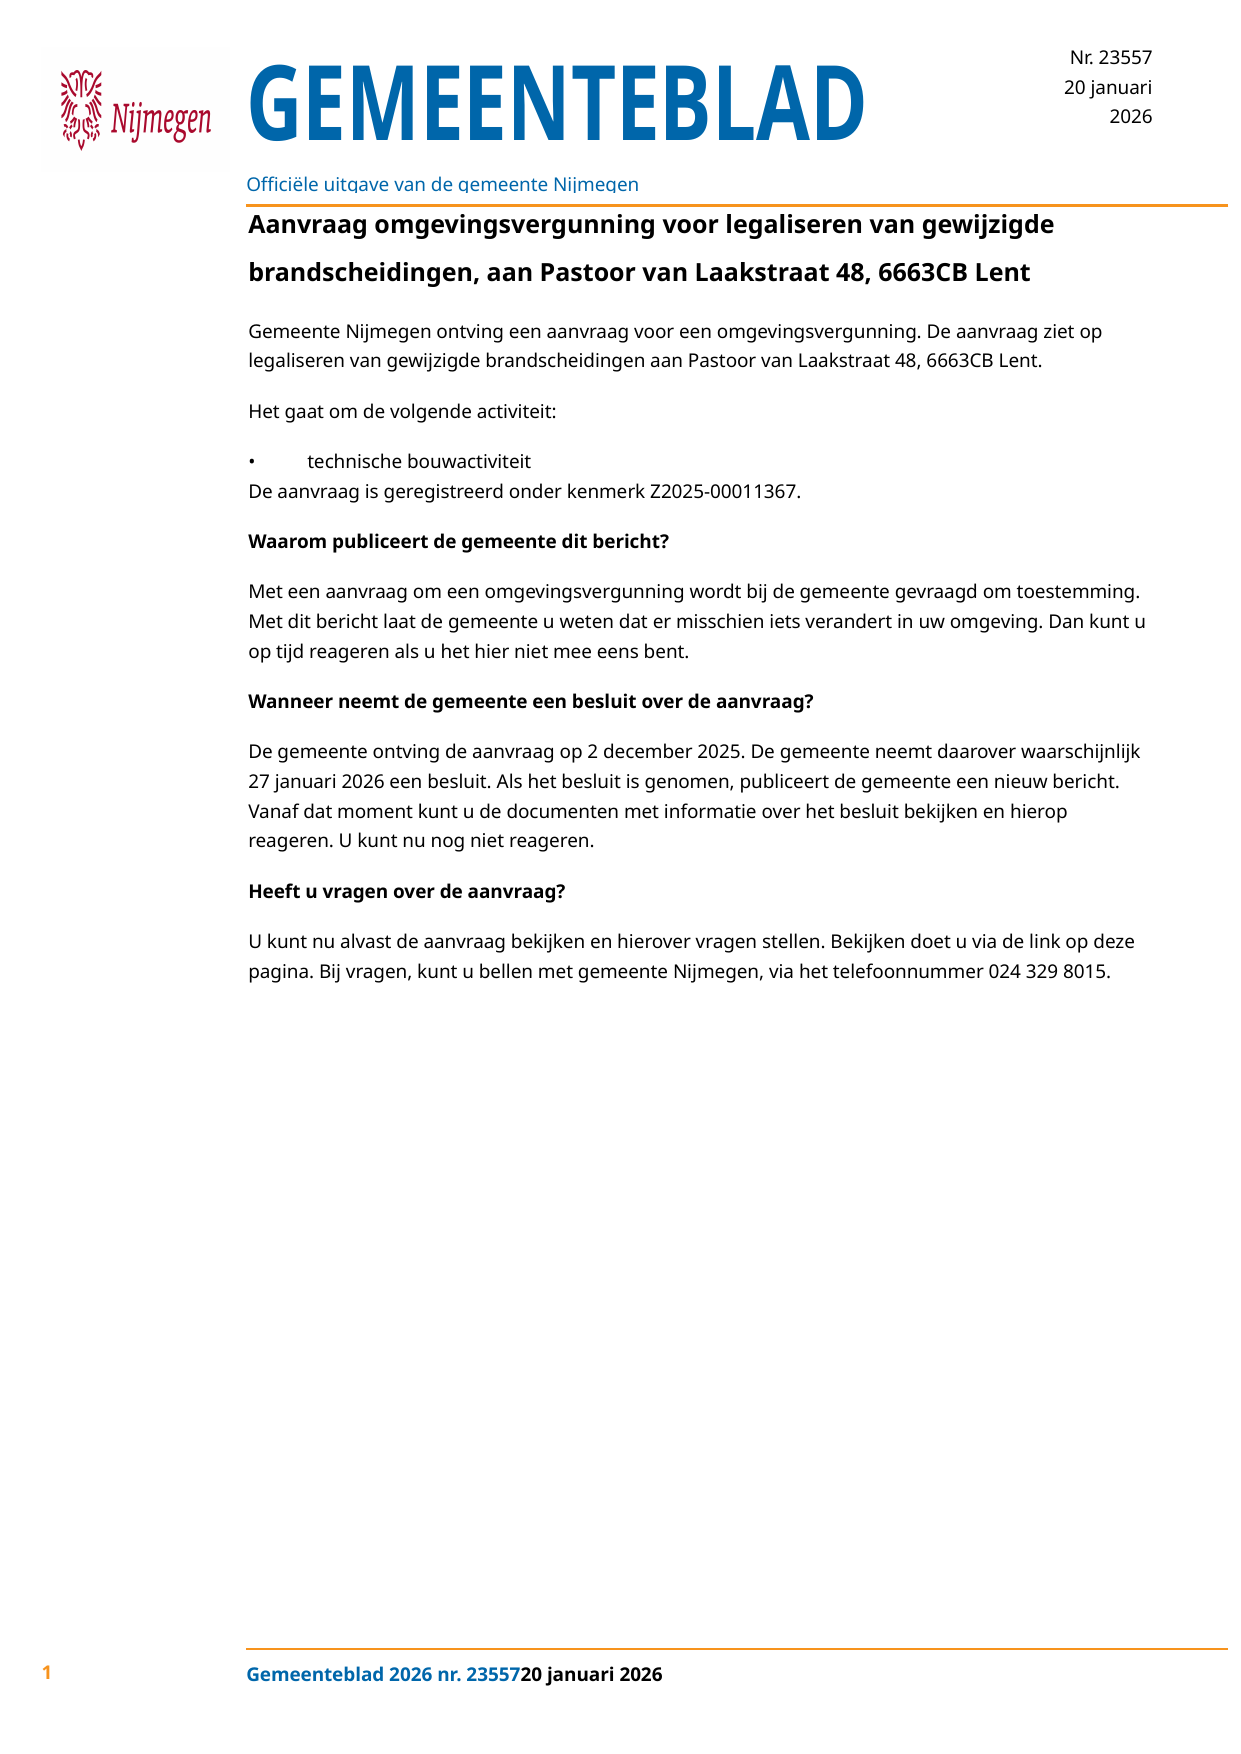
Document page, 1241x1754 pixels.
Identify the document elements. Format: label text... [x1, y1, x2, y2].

text Gemeente Nijmegen ontving een aanvraag voor een omgevingsvergunning. De aanvraag ziet op legaliseren van gewijzigde brandscheidingen aan Pastoor van Laakstraat 48, 6663CB Lent. [248, 318, 1152, 373]
text Het gaat om de volgende activiteit: [248, 398, 1152, 424]
text Met een aanvraag om een omgevingsvergunning wordt bij de gemeente gevraagd om toestemming. Met dit bericht laat de gemeente u weten dat er misschien iets verandert in uw omgeving. Dan kunt u op tijd reageren als u het hier niet mee eens bent. [248, 579, 1152, 664]
text Heeft u vragen over de aanvraag? [248, 878, 1152, 904]
text Aanvraag omgevingsvergunning voor legaliseren van gewijzigde brandscheidingen, aan Pastoor van Laakstraat 48, 6663CB Lent [248, 207, 1152, 288]
text De aanvraag is geregistreerd onder kenmerk Z2025-00011367. [248, 478, 1152, 504]
list technische bouwactiviteit [248, 448, 1152, 474]
picture [41, 47, 231, 172]
text Waarom publiceert de gemeente dit bericht? [248, 528, 1152, 554]
text U kunt nu alvast de aanvraag bekijken en hierover vragen stellen. Bekijken doet u via de link op deze pagina. Bij vragen, kunt u bellen met gemeente Nijmegen, via het telefoonnummer 024 329 8015. [248, 928, 1152, 984]
text De gemeente ontving de aanvraag op 2 december 2025. De gemeente neemt daarover waarschijnlijk 27 januari 2026 een besluit. Als het besluit is genomen, publiceert de gemeente een nieuw bericht. Vanaf dat moment kunt u de documenten met informatie over het besluit bekijken en hierop reageren. U kunt nu nog niet reageren. [248, 739, 1152, 853]
text Wanneer neemt de gemeente een besluit over de aanvraag? [248, 688, 1152, 714]
